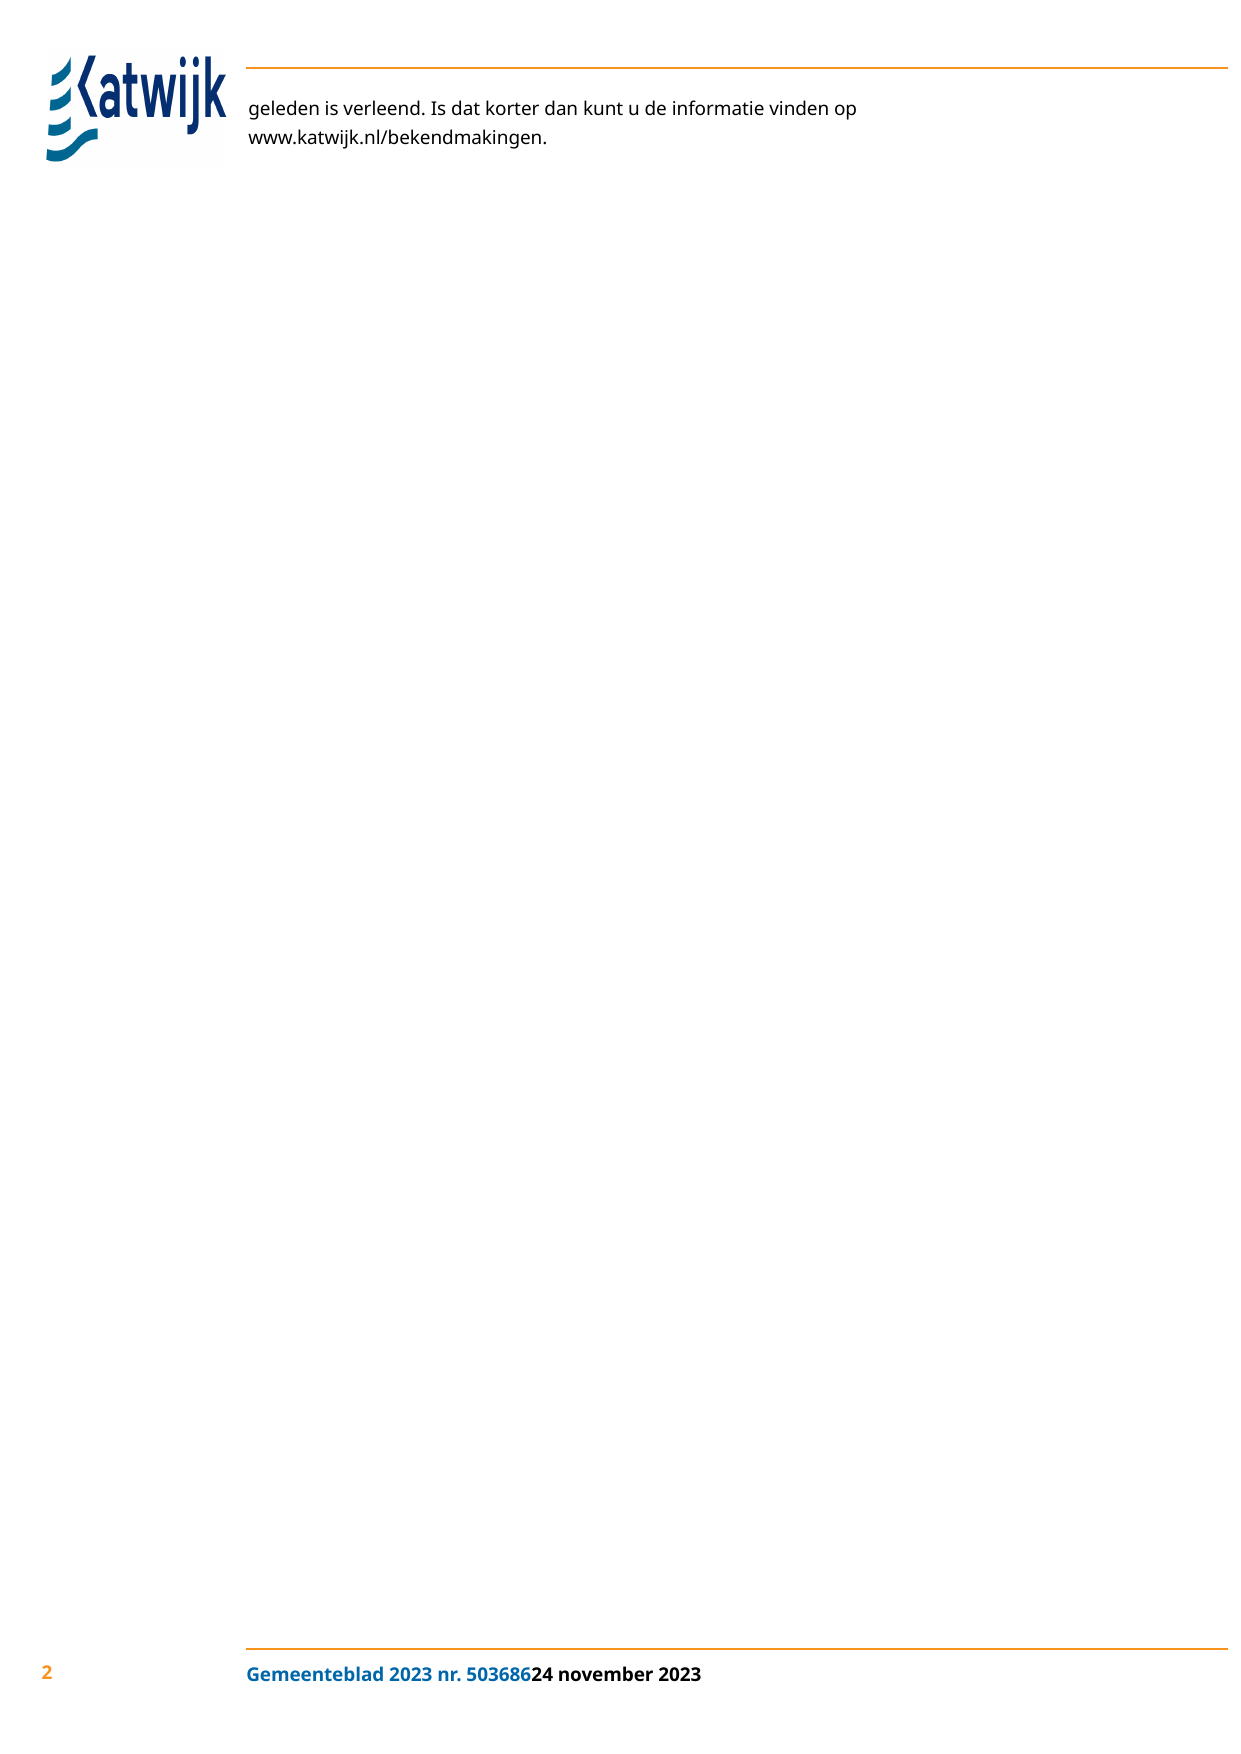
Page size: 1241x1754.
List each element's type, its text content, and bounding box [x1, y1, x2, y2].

text geleden is verleend. Is dat korter dan kunt u de informatie vinden op www.katwijk.nl/bekendmakingen. [248, 95, 1152, 150]
picture [41, 47, 231, 172]
